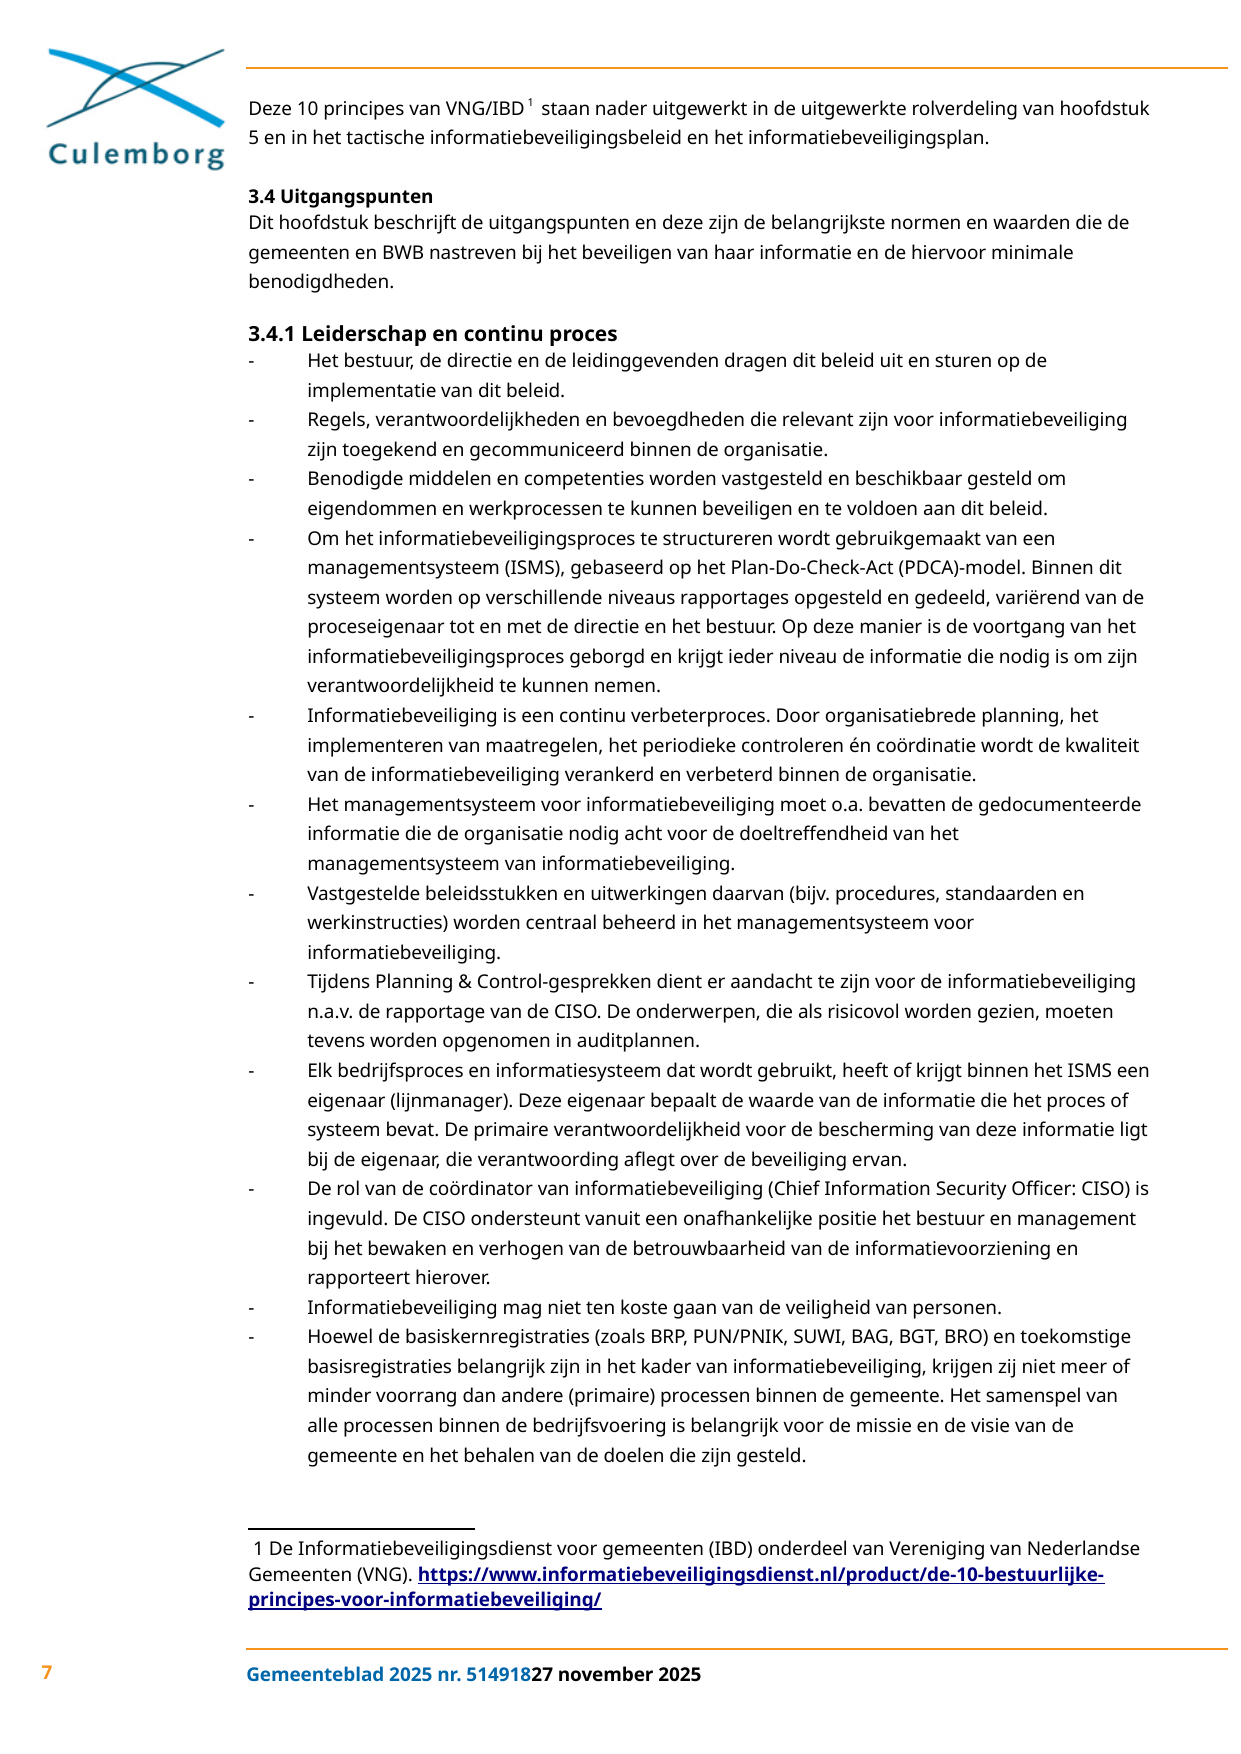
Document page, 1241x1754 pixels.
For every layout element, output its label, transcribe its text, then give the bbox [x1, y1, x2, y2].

list Regels, verantwoordelijkheden en bevoegdheden die relevant zijn voor informatiebeveiliging zijn toegekend en gecommuniceerd binnen de organisatie. [248, 406, 1152, 462]
text De Informatiebeveiligingsdienst voor gemeenten (IBD) onderdeel van Vereniging van Nederlandse Gemeenten (VNG). https://www.informatiebeveiligingsdienst.nl/product/de-10-bestuurlijke-principes-voor-informatiebeveiliging/ [248, 1535, 1152, 1612]
list Vastgestelde beleidsstukken en uitwerkingen daarvan (bijv. procedures, standaarden en werkinstructies) worden centraal beheerd in het managementsysteem voor informatiebeveiliging. [248, 880, 1152, 965]
list Benodigde middelen en competenties worden vastgesteld en beschikbaar gesteld om eigendommen en werkprocessen te kunnen beveiligen en te voldoen aan dit beleid. [248, 466, 1152, 521]
list Het managementsysteem voor informatiebeveiliging moet o.a. bevatten de gedocumenteerde informatie die de organisatie nodig acht voor de doeltreffendheid van het managementsysteem van informatiebeveiliging. [248, 791, 1152, 876]
text 3.4.1 Leiderschap en continu proces [248, 319, 1152, 347]
picture [41, 47, 231, 172]
list Informatiebeveiliging is een continu verbeterproces. Door organisatiebrede planning, het implementeren van maatregelen, het periodieke controleren én coördinatie wordt de kwaliteit van de informatiebeveiliging verankerd en verbeterd binnen de organisatie. [248, 702, 1152, 787]
list Hoewel de basiskernregistraties (zoals BRP, PUN/PNIK, SUWI, BAG, BGT, BRO) en toekomstige basisregistraties belangrijk zijn in het kader van informatiebeveiliging, krijgen zij niet meer of minder voorrang dan andere (primaire) processen binnen de gemeente. Het samenspel van alle processen binnen de bedrijfsvoering is belangrijk voor de missie en de visie van de gemeente en het behalen van de doelen die zijn gesteld. [248, 1323, 1152, 1468]
text Deze 10 principes van VNG/IBD staan nader uitgewerkt in de uitgewerkte rolverdeling van hoofdstuk 5 en in het tactische informatiebeveiligingsbeleid en het informatiebeveiligingsplan. [248, 95, 1152, 150]
list Het bestuur, de directie en de leidinggevenden dragen dit beleid uit en sturen op de implementatie van dit beleid. [248, 347, 1152, 403]
list Informatiebeveiliging mag niet ten koste gaan van de veiligheid van personen. [248, 1294, 1152, 1320]
list De rol van de coördinator van informatiebeveiliging (Chief Information Security Officer: CISO) is ingevuld. De CISO ondersteunt vanuit een onafhankelijke positie het bestuur en management bij het bewaken en verhogen van de betrouwbaarheid van de informatievoorziening en rapporteert hierover. [248, 1176, 1152, 1290]
text 3.4 Uitgangspunten [248, 183, 1152, 209]
list Tijdens Planning & Control-gesprekken dient er aandacht te zijn voor de informatiebeveiliging n.a.v. de rapportage van de CISO. De onderwerpen, die als risicovol worden gezien, moeten tevens worden opgenomen in auditplannen. [248, 968, 1152, 1053]
list Elk bedrijfsproces en informatiesysteem dat wordt gebruikt, heeft of krijgt binnen het ISMS een eigenaar (lijnmanager). Deze eigenaar bepaalt de waarde van de informatie die het proces of systeem bevat. De primaire verantwoordelijkheid voor de bescherming van deze informatie ligt bij de eigenaar, die verantwoording aflegt over de beveiliging ervan. [248, 1057, 1152, 1172]
list Om het informatiebeveiligingsproces te structureren wordt gebruikgemaakt van een managementsysteem (ISMS), gebaseerd op het Plan-Do-Check-Act (PDCA)-model. Binnen dit systeem worden op verschillende niveaus rapportages opgesteld en gedeeld, variërend van de proceseigenaar tot en met de directie en het bestuur. Op deze manier is de voortgang van het informatiebeveiligingsproces geborgd en krijgt ieder niveau de informatie die nodig is om zijn verantwoordelijkheid te kunnen nemen. [248, 525, 1152, 698]
text Dit hoofdstuk beschrijft de uitgangspunten en deze zijn de belangrijkste normen en waarden die de gemeenten en BWB nastreven bij het beveiligen van haar informatie en de hiervoor minimale benodigdheden. [248, 209, 1152, 294]
